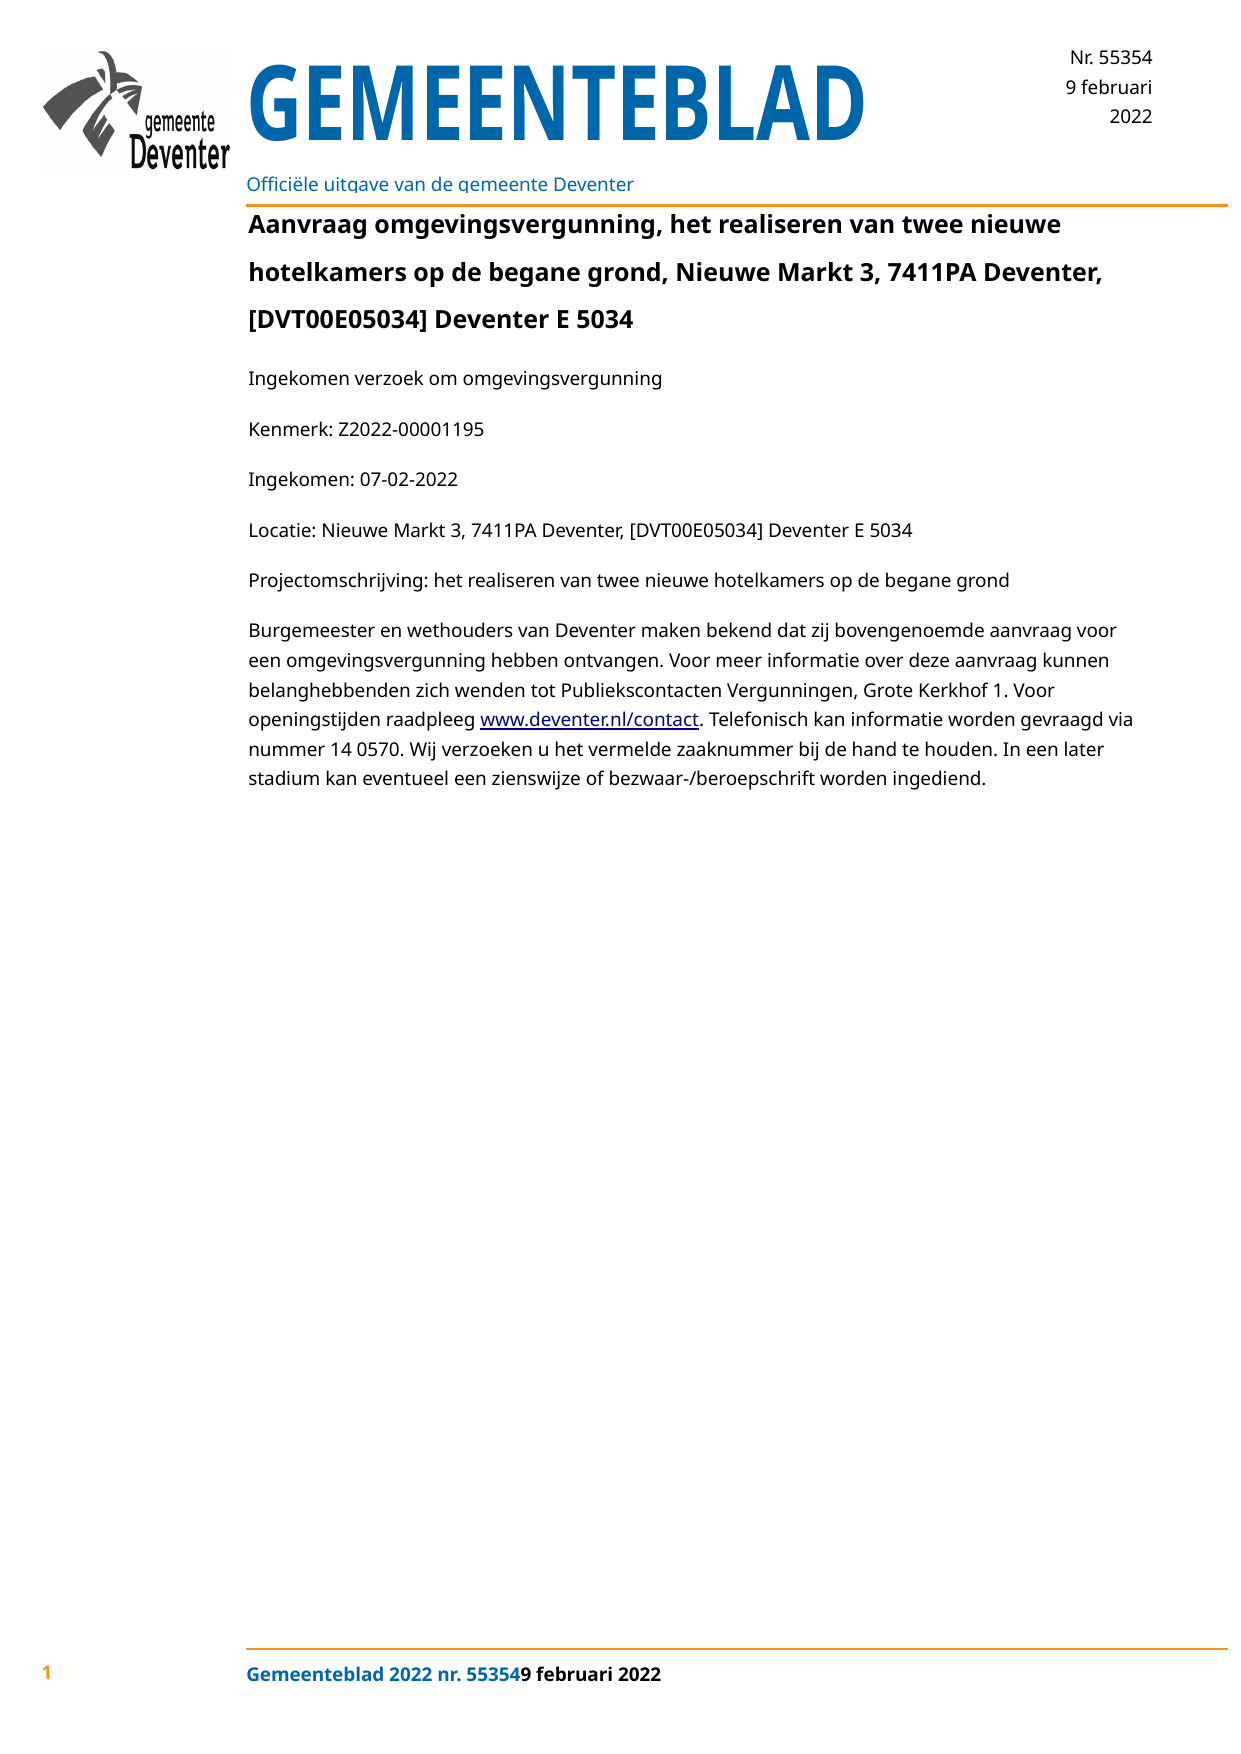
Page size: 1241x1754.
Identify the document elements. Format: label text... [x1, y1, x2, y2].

picture [41, 47, 231, 172]
text Projectomschrijving: het realiseren van twee nieuwe hotelkamers op de begane grond [248, 567, 1152, 593]
text Kenmerk: Z2022-00001195 [248, 416, 1152, 442]
text Locatie: Nieuwe Markt 3, 7411PA Deventer, [DVT00E05034] Deventer E 5034 [248, 517, 1152, 542]
text Ingekomen verzoek om omgevingsvergunning [248, 366, 1152, 391]
text Aanvraag omgevingsvergunning, het realiseren van twee nieuwe hotelkamers op de begane grond, Nieuwe Markt 3, 7411PA Deventer, [DVT00E05034] Deventer E 5034 [248, 207, 1152, 336]
text Ingekomen: 07-02-2022 [248, 466, 1152, 492]
text Burgemeester en wethouders van Deventer maken bekend dat zij bovengenoemde aanvraag voor een omgevingsvergunning hebben ontvangen. Voor meer informatie over deze aanvraag kunnen belanghebbenden zich wenden tot Publiekscontacten Vergunningen, Grote Kerkhof 1. Voor openingstijden raadpleeg www.deventer.nl/contact. Telefonisch kan informatie worden gevraagd via nummer 14 0570. Wij verzoeken u het vermelde zaaknummer bij de hand te houden. In een later stadium kan eventueel een zienswijze of bezwaar-/beroepschrift worden ingediend. [248, 618, 1152, 791]
